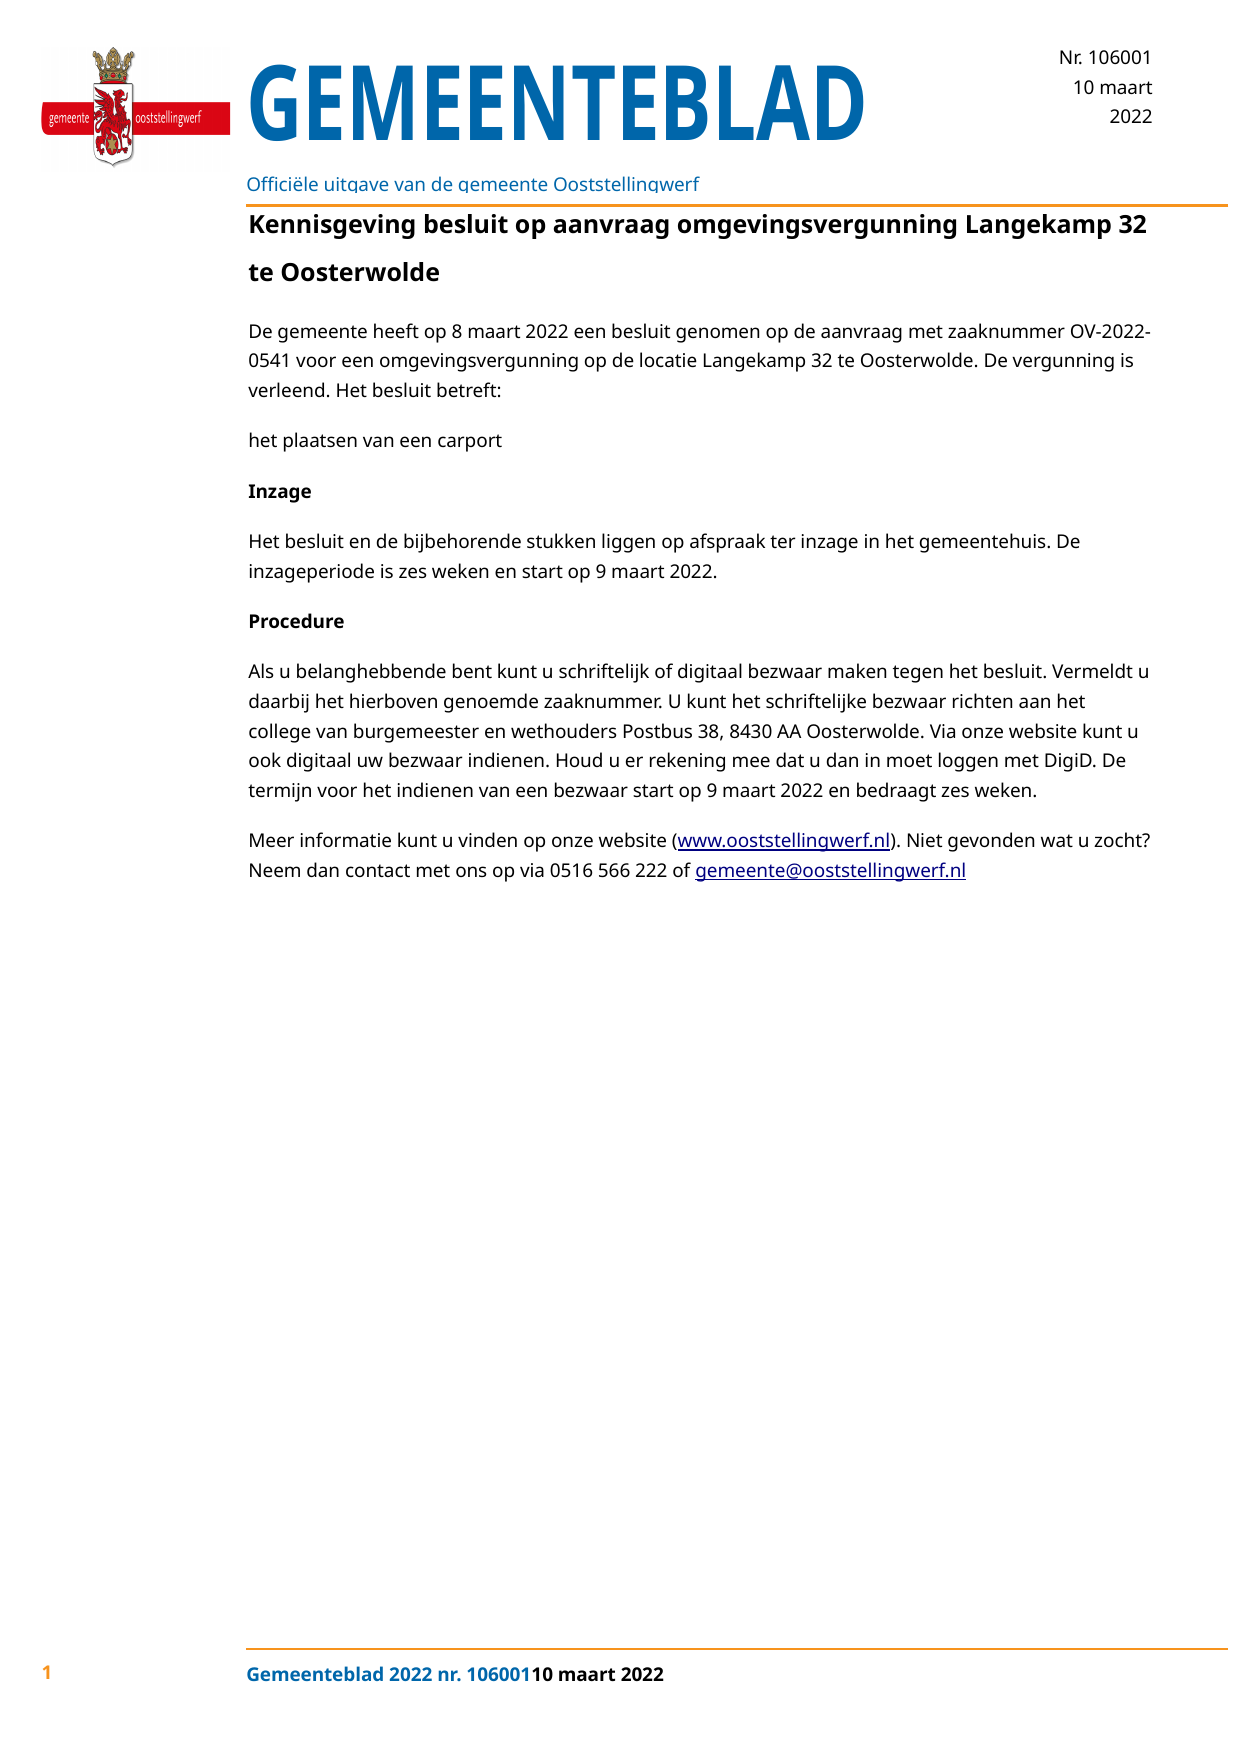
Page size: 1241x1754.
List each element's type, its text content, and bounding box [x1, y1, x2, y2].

text Procedure [248, 608, 1152, 634]
text Het besluit en de bijbehorende stukken liggen op afspraak ter inzage in het gemeentehuis. De inzageperiode is zes weken en start op 9 maart 2022. [248, 528, 1152, 584]
text Kennisgeving besluit op aanvraag omgevingsvergunning Langekamp 32 te Oosterwolde [248, 207, 1152, 288]
text Meer informatie kunt u vinden op onze website (www.ooststellingwerf.nl). Niet gevonden wat u zocht? Neem dan contact met ons op via 0516 566 222 of gemeente@ooststellingwerf.nl [248, 827, 1152, 883]
picture [41, 47, 231, 172]
text Als u belanghebbende bent kunt u schriftelijk of digitaal bezwaar maken tegen het besluit. Vermeldt u daarbij het hierboven genoemde zaaknummer. U kunt het schriftelijke bezwaar richten aan het college van burgemeester en wethouders Postbus 38, 8430 AA Oosterwolde. Via onze website kunt u ook digitaal uw bezwaar indienen. Houd u er rekening mee dat u dan in moet loggen met DigiD. De termijn voor het indienen van een bezwaar start op 9 maart 2022 en bedraagt zes weken. [248, 659, 1152, 803]
text het plaatsen van een carport [248, 427, 1152, 453]
text Inzage [248, 478, 1152, 504]
text De gemeente heeft op 8 maart 2022 een besluit genomen op de aanvraag met zaaknummer OV-2022-0541 voor een omgevingsvergunning op de locatie Langekamp 32 te Oosterwolde. De vergunning is verleend. Het besluit betreft: [248, 318, 1152, 403]
